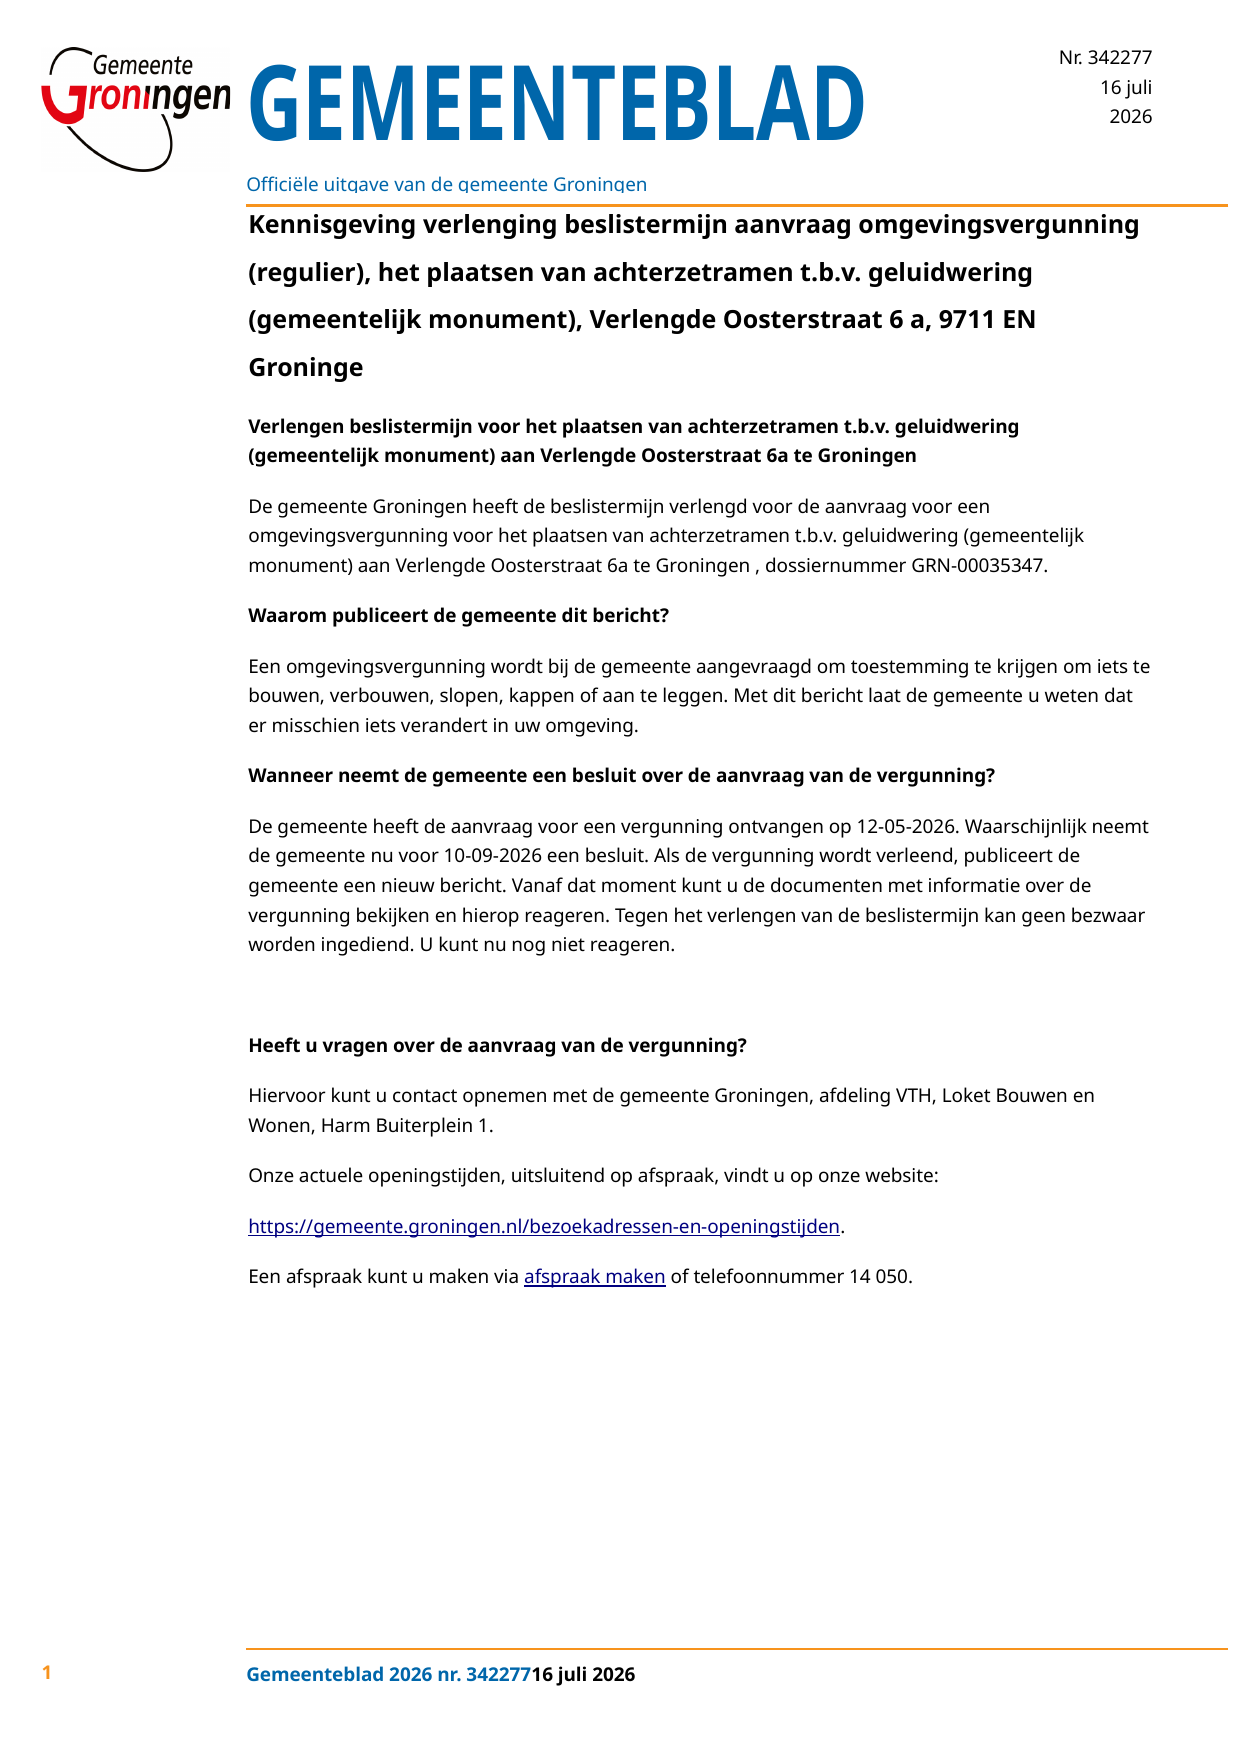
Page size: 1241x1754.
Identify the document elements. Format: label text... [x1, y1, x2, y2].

text Hiervoor kunt u contact opnemen met de gemeente Groningen, afdeling VTH, Loket Bouwen en Wonen, Harm Buiterplein 1. [248, 1083, 1152, 1138]
text Onze actuele openingstijden, uitsluitend op afspraak, vindt u op onze website: [248, 1163, 1152, 1188]
text Heeft u vragen over de aanvraag van de vergunning? [248, 1032, 1152, 1058]
text De gemeente Groningen heeft de beslistermijn verlengd voor de aanvraag voor een omgevingsvergunning voor het plaatsen van achterzetramen t.b.v. geluidwering (gemeentelijk monument) aan Verlengde Oosterstraat 6a te Groningen , dossiernummer GRN-00035347. [248, 493, 1152, 578]
text De gemeente heeft de aanvraag voor een vergunning ontvangen op 12-05-2026. Waarschijnlijk neemt de gemeente nu voor 10-09-2026 een besluit. Als de vergunning wordt verleend, publiceert de gemeente een nieuw bericht. Vanaf dat moment kunt u de documenten met informatie over de vergunning bekijken en hierop reageren. Tegen het verlengen van de beslistermijn kan geen bezwaar worden ingediend. U kunt nu nog niet reageren. [248, 813, 1152, 957]
text Wanneer neemt de gemeente een besluit over de aanvraag van de vergunning? [248, 763, 1152, 788]
text https://gemeente.groningen.nl/bezoekadressen-en-openingstijden. [248, 1213, 1152, 1239]
text Waarom publiceert de gemeente dit bericht? [248, 603, 1152, 628]
picture [41, 47, 231, 172]
text Een afspraak kunt u maken via afspraak maken of telefoonnummer 14 050. [248, 1263, 1152, 1289]
text Een omgevingsvergunning wordt bij de gemeente aangevraagd om toestemming te krijgen om iets te bouwen, verbouwen, slopen, kappen of aan te leggen. Met dit bericht laat de gemeente u weten dat er misschien iets verandert in uw omgeving. [248, 653, 1152, 738]
text Verlengen beslistermijn voor het plaatsen van achterzetramen t.b.v. geluidwering (gemeentelijk monument) aan Verlengde Oosterstraat 6a te Groningen [248, 413, 1152, 468]
text Kennisgeving verlenging beslistermijn aanvraag omgevingsvergunning (regulier), het plaatsen van achterzetramen t.b.v. geluidwering (gemeentelijk monument), Verlengde Oosterstraat 6 a, 9711 EN Groninge [248, 207, 1152, 384]
